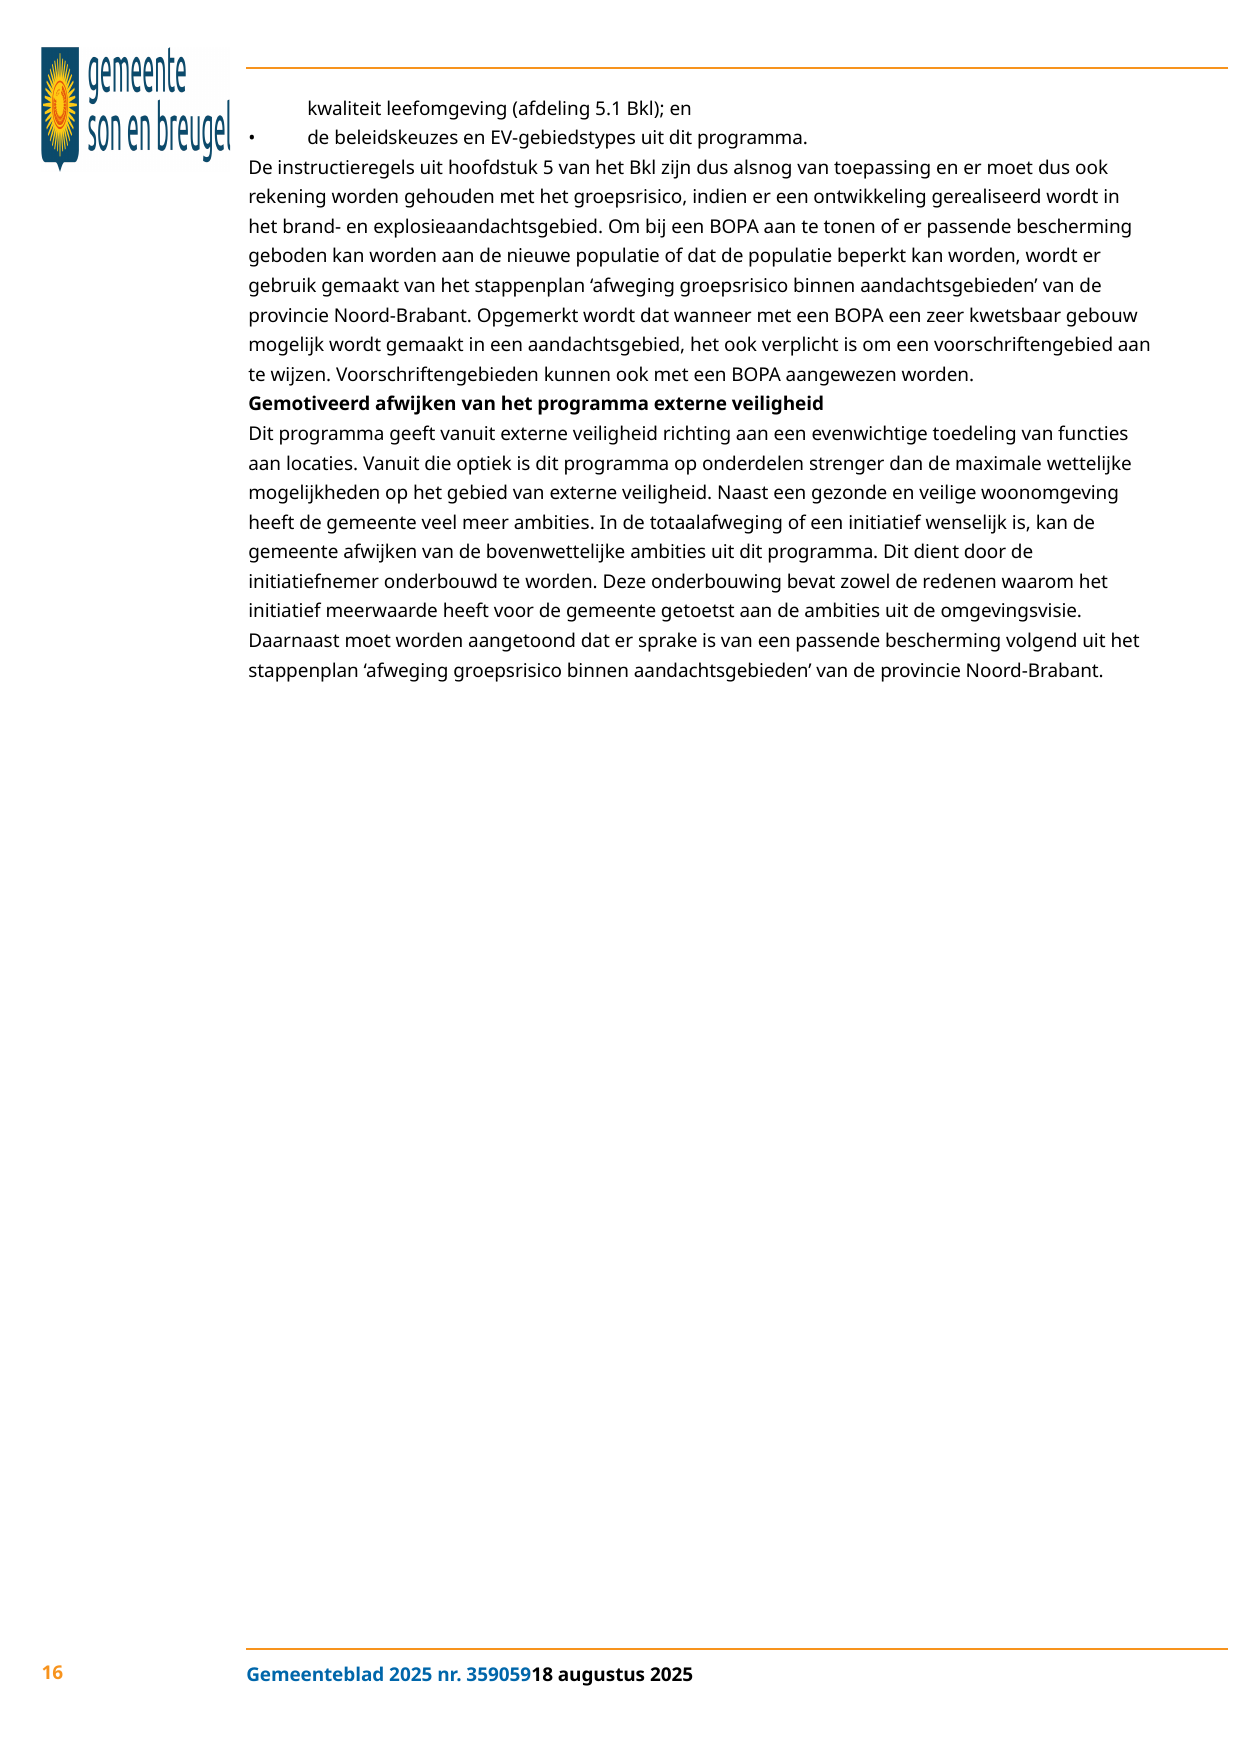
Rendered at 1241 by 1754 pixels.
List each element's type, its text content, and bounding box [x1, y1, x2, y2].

list de beleidskeuzes en EV-gebiedstypes uit dit programma. [248, 124, 1152, 150]
text Gemotiveerd afwijken van het programma externe veiligheid [248, 391, 1152, 416]
text Dit programma geeft vanuit externe veiligheid richting aan een evenwichtige toedeling van functies aan locaties. Vanuit die optiek is dit programma op onderdelen strenger dan de maximale wettelijke mogelijkheden op het gebied van externe veiligheid. Naast een gezonde en veilige woonomgeving heeft de gemeente veel meer ambities. In de totaalafweging of een initiatief wenselijk is, kan de gemeente afwijken van de bovenwettelijke ambities uit dit programma. Dit dient door de initiatiefnemer onderbouwd te worden. Deze onderbouwing bevat zowel de redenen waarom het initiatief meerwaarde heeft voor de gemeente getoetst aan de ambities uit de omgevingsvisie. Daarnaast moet worden aangetoond dat er sprake is van een passende bescherming volgend uit het stappenplan ‘afweging groepsrisico binnen aandachtsgebieden’ van de provincie Noord-Brabant. [248, 420, 1152, 683]
text De instructieregels uit hoofdstuk 5 van het Bkl zijn dus alsnog van toepassing en er moet dus ook rekening worden gehouden met het groepsrisico, indien er een ontwikkeling gerealiseerd wordt in het brand- en explosieaandachtsgebied. Om bij een BOPA aan te tonen of er passende bescherming geboden kan worden aan de nieuwe populatie of dat de populatie beperkt kan worden, wordt er gebruik gemaakt van het stappenplan ‘afweging groepsrisico binnen aandachtsgebieden’ van de provincie Noord-Brabant. Opgemerkt wordt dat wanneer met een BOPA een zeer kwetsbaar gebouw mogelijk wordt gemaakt in een aandachtsgebied, het ook verplicht is om een voorschriftengebied aan te wijzen. Voorschriftengebieden kunnen ook met een BOPA aangewezen worden. [248, 154, 1152, 387]
picture [41, 47, 231, 172]
list kwaliteit leefomgeving (afdeling 5.1 Bkl); en [248, 95, 1152, 121]
